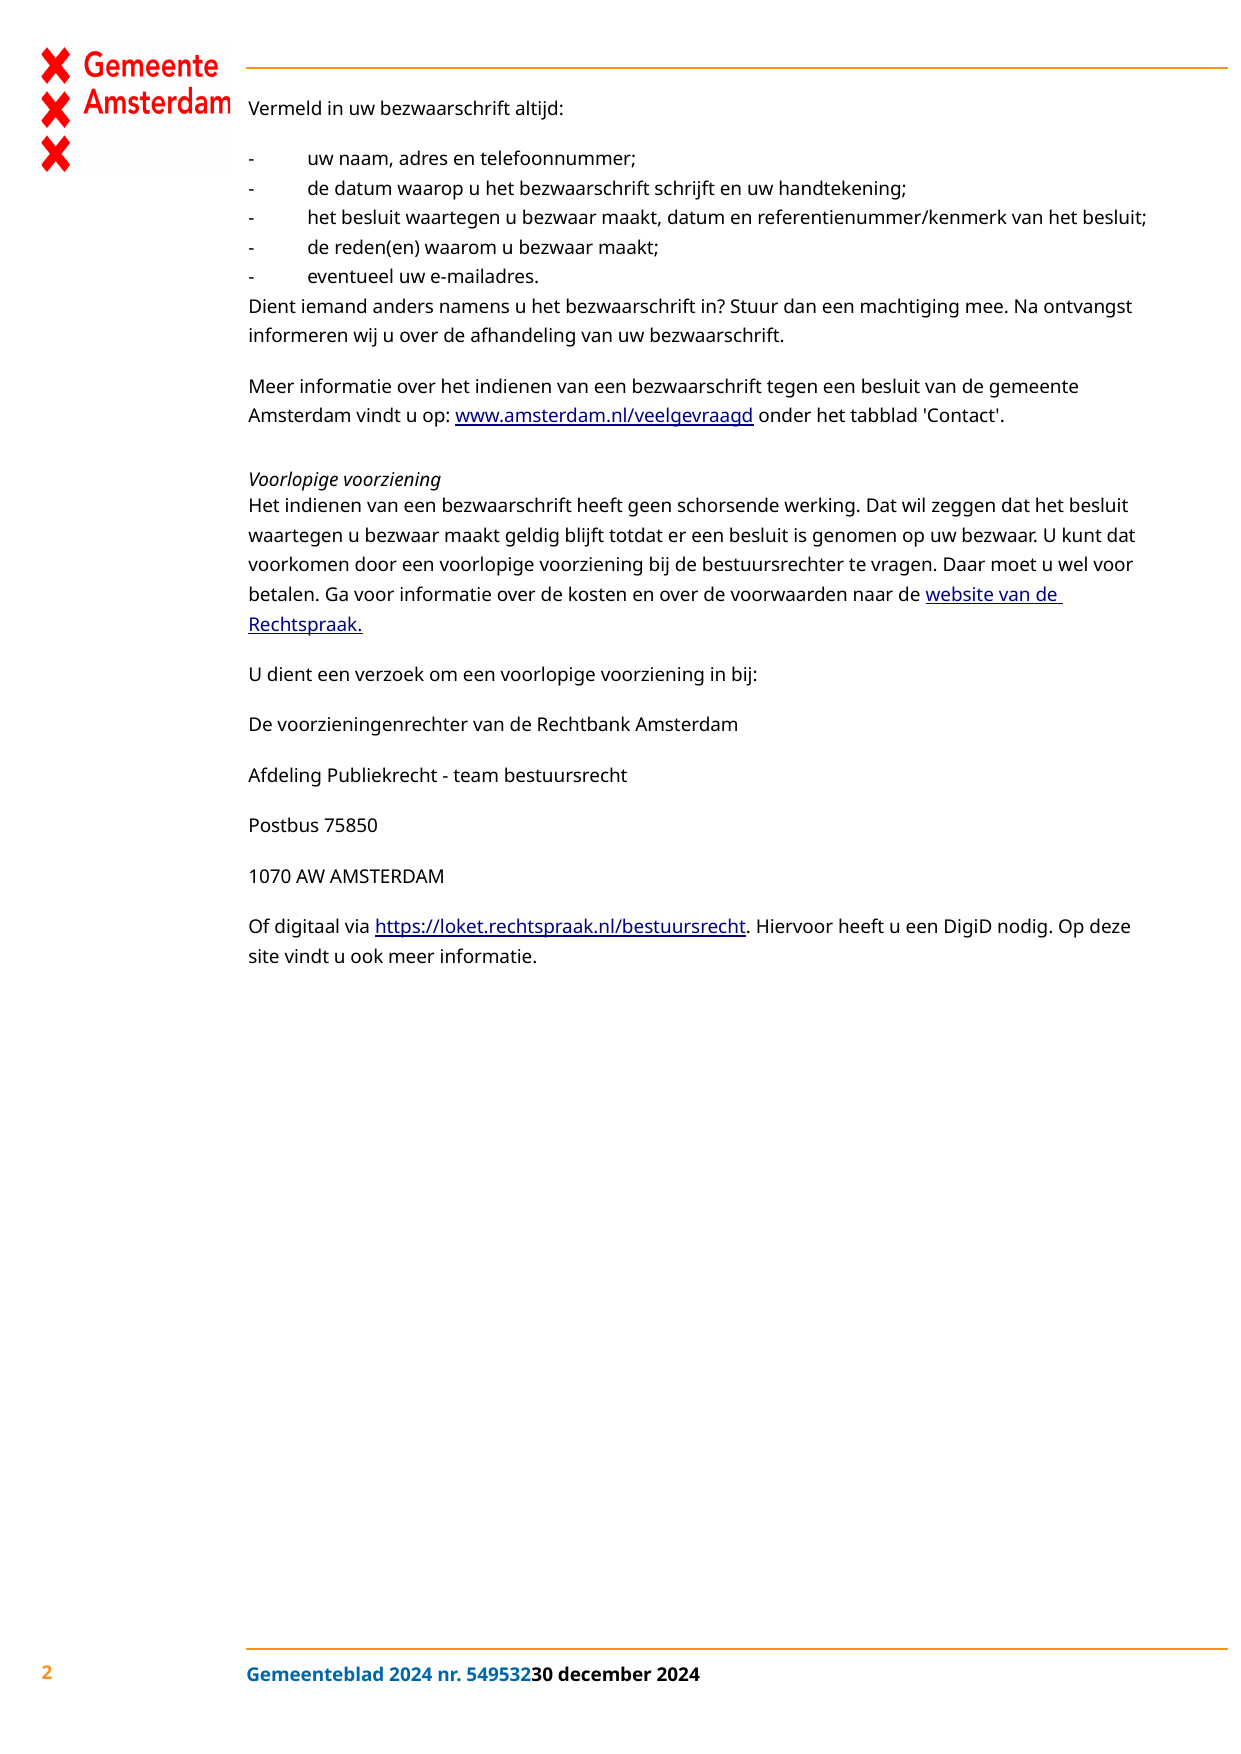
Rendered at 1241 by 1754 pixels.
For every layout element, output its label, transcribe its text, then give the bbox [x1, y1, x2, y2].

picture [41, 47, 231, 172]
list uw naam, adres en telefoonnummer; [248, 145, 1152, 171]
text Vermeld in uw bezwaarschrift altijd: [248, 95, 1152, 121]
text Dient iemand anders namens u het bezwaarschrift in? Stuur dan een machtiging mee. Na ontvangst informeren wij u over de afhandeling van uw bezwaarschrift. [248, 293, 1152, 348]
text 1070 AW AMSTERDAM [248, 863, 1152, 888]
list de reden(en) waarom u bezwaar maakt; [248, 234, 1152, 260]
text Afdeling Publiekrecht - team bestuursrecht [248, 762, 1152, 788]
list de datum waarop u het bezwaarschrift schrijft en uw handtekening; [248, 175, 1152, 201]
text Meer informatie over het indienen van een bezwaarschrift tegen een besluit van de gemeente Amsterdam vindt u op: www.amsterdam.nl/veelgevraagd onder het tabblad 'Contact'. [248, 373, 1152, 428]
text Of digitaal via https://loket.rechtspraak.nl/bestuursrecht. Hiervoor heeft u een DigiD nodig. Op deze site vindt u ook meer informatie. [248, 913, 1152, 968]
text Het indienen van een bezwaarschrift heeft geen schorsende werking. Dat wil zeggen dat het besluit waartegen u bezwaar maakt geldig blijft totdat er een besluit is genomen op uw bezwaar. U kunt dat voorkomen door een voorlopige voorziening bij de bestuursrechter te vragen. Daar moet u wel voor betalen. Ga voor informatie over de kosten en over de voorwaarden naar de website van de Rechtspraak. [248, 492, 1152, 636]
text U dient een verzoek om een voorlopige voorziening in bij: [248, 661, 1152, 687]
text Postbus 75850 [248, 812, 1152, 838]
text Voorlopige voorziening [248, 467, 1152, 492]
list eventueel uw e-mailadres. [248, 263, 1152, 289]
text De voorzieningenrechter van de Rechtbank Amsterdam [248, 712, 1152, 737]
list het besluit waartegen u bezwaar maakt, datum en referentienummer/kenmerk van het besluit; [248, 204, 1152, 230]
